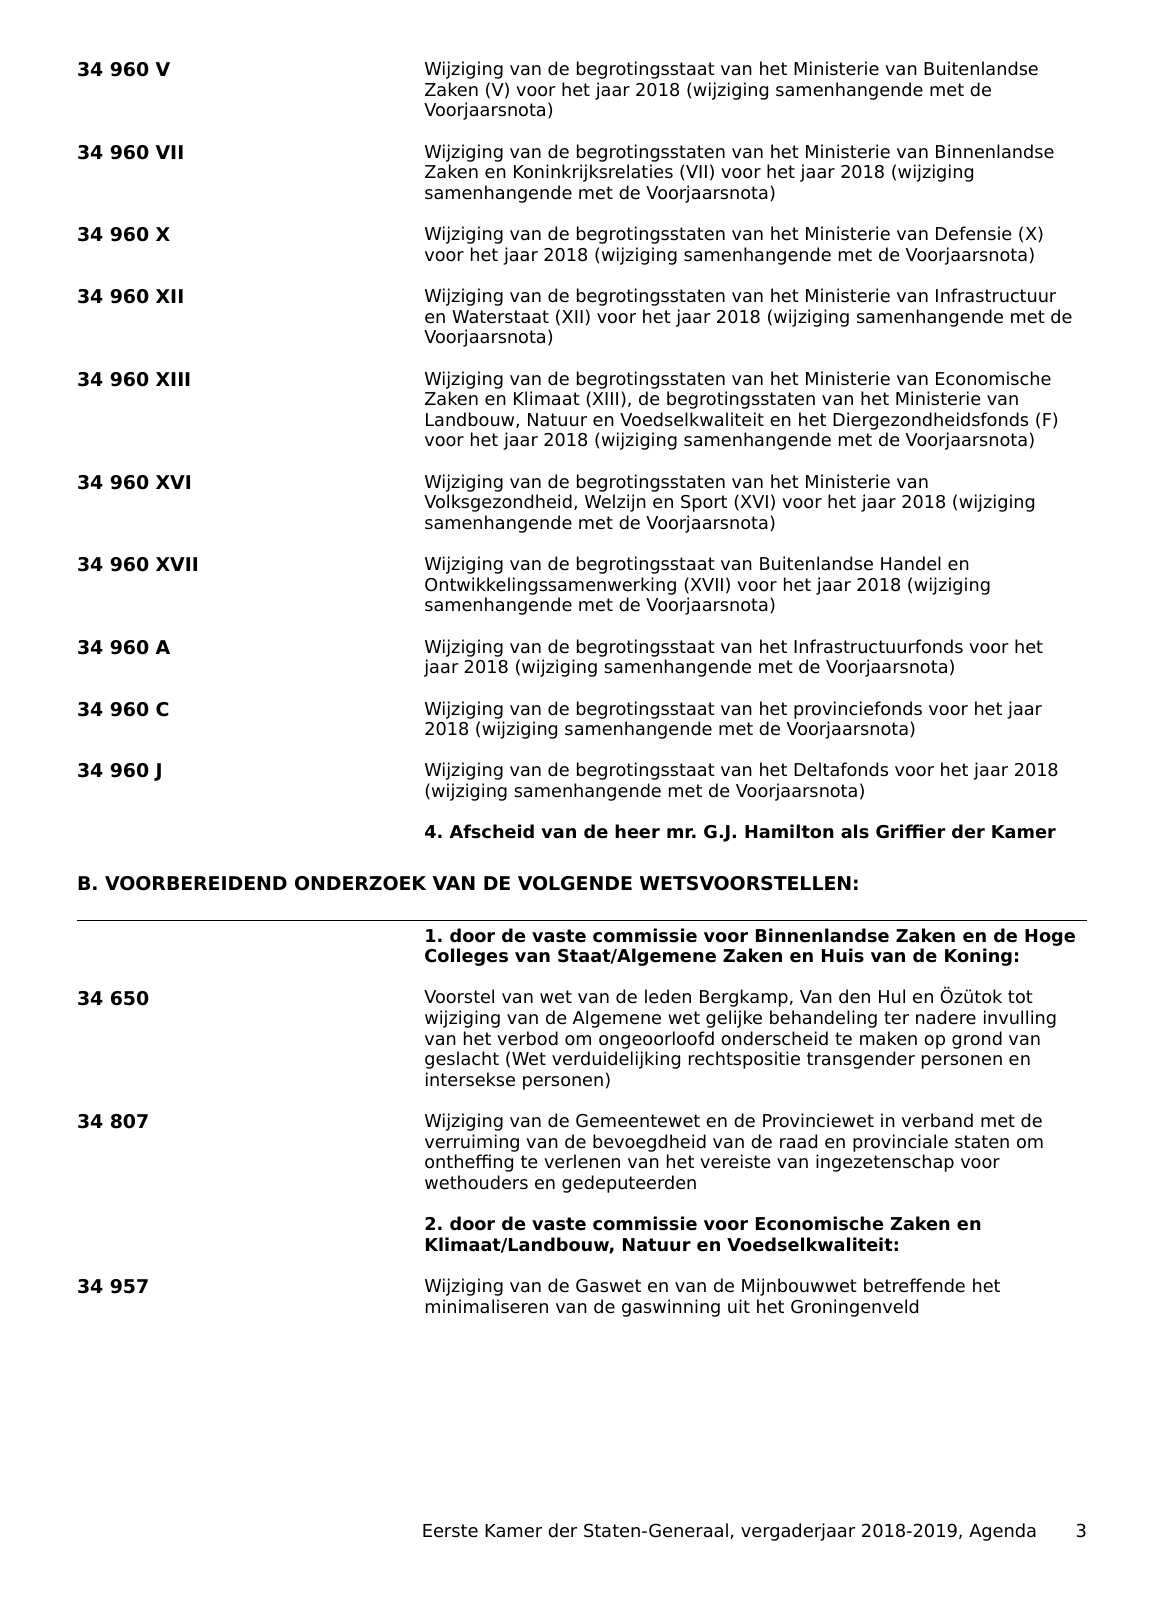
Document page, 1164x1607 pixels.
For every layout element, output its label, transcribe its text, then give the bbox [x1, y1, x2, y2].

table_cell 34 960 J [77, 760, 401, 802]
table_cell [418, 1256, 1087, 1276]
table_cell 34 960 XVII [77, 554, 401, 616]
table_cell [418, 121, 1087, 142]
table_cell [77, 534, 401, 554]
table_cell Wijziging van de begrotingsstaten van het Ministerie van Volksgezondheid, Welzijn en Sport (XVI) voor het jaar 2018 (wijziging samenhangende met de Voorjaarsnota) [418, 472, 1087, 533]
table_cell [401, 678, 418, 698]
table_cell Wijziging van de begrotingsstaten van het Ministerie van Binnenlandse Zaken en Koninkrijksrelaties (VII) voor het jaar 2018 (wijziging samenhangende met de Voorjaarsnota) [418, 142, 1087, 203]
table_cell [77, 822, 401, 843]
table_cell 34 960 XVI [77, 472, 401, 533]
table_cell [401, 286, 418, 348]
table_cell [401, 1111, 418, 1194]
table_cell [77, 1256, 401, 1276]
table_cell 34 807 [77, 1111, 401, 1194]
table_cell [401, 699, 418, 740]
table_cell Wijziging van de begrotingsstaat van het Ministerie van Buitenlandse Zaken (V) voor het jaar 2018 (wijziging samenhangende met de Voorjaarsnota) [418, 59, 1087, 121]
table_cell [77, 678, 401, 698]
table_header [401, 921, 418, 967]
table_cell Voorstel van wet van de leden Bergkamp, Van den Hul en Özütok tot wijziging van de Algemene wet gelijke behandeling ter nadere invulling van het verbod om ongeoorloofd onderscheid te maken op grond van geslacht (Wet verduidelijking rechtspositie transgender personen en intersekse personen) [418, 988, 1087, 1091]
table_cell [77, 740, 401, 760]
table_cell [401, 59, 418, 121]
table_cell [418, 534, 1087, 554]
table_cell [418, 1091, 1087, 1111]
table_cell Wijziging van de begrotingsstaten van het Ministerie van Infrastructuur en Waterstaat (XII) voor het jaar 2018 (wijziging samenhangende met de Voorjaarsnota) [418, 286, 1087, 348]
table_cell 34 960 VII [77, 142, 401, 203]
table_cell Wijziging van de begrotingsstaten van het Ministerie van Defensie (X) voor het jaar 2018 (wijziging samenhangende met de Voorjaarsnota) [418, 224, 1087, 265]
table_cell Wijziging van de Gaswet en van de Mijnbouwwet betreffende het minimaliseren van de gaswinning uit het Groningenveld [418, 1276, 1087, 1317]
table_cell 34 960 XIII [77, 369, 401, 451]
table_cell Wijziging van de begrotingsstaten van het Ministerie van Economische Zaken en Klimaat (XIII), de begrotingsstaten van het Ministerie van Landbouw, Natuur en Voedselkwaliteit en het Diergezondheidsfonds (F) voor het jaar 2018 (wijziging samenhangende met de Voorjaarsnota) [418, 369, 1087, 451]
table_cell 34 960 X [77, 224, 401, 265]
table_cell [401, 265, 418, 286]
table_cell [418, 451, 1087, 472]
table_cell [418, 204, 1087, 224]
table_cell [77, 616, 401, 637]
table_cell [77, 1091, 401, 1111]
table_cell [77, 967, 401, 987]
table_cell [401, 534, 418, 554]
table_cell [401, 121, 418, 142]
table_cell [77, 121, 401, 142]
table_cell [401, 637, 418, 678]
table_cell [401, 554, 418, 616]
table_cell [418, 616, 1087, 637]
table_cell [401, 369, 418, 451]
table_cell [77, 348, 401, 368]
table_cell [401, 1276, 418, 1317]
table_cell 34 650 [77, 988, 401, 1091]
table_cell [77, 204, 401, 224]
table_cell [401, 1194, 418, 1214]
table_cell 34 960 C [77, 699, 401, 740]
table_cell [401, 802, 418, 822]
table_cell [77, 1214, 401, 1256]
table_cell [401, 967, 418, 987]
table_cell [418, 265, 1087, 286]
table_cell 34 960 A [77, 637, 401, 678]
table_cell [77, 451, 401, 472]
table_cell [401, 204, 418, 224]
table_cell [77, 265, 401, 286]
table_cell Wijziging van de begrotingsstaat van het Infrastructuurfonds voor het jaar 2018 (wijziging samenhangende met de Voorjaarsnota) [418, 637, 1087, 678]
table_cell [418, 802, 1087, 822]
table_cell 4. Afscheid van de heer mr. G.J. Hamilton als Griffier der Kamer [418, 822, 1087, 843]
table_cell [418, 348, 1087, 368]
table_cell Wijziging van de begrotingsstaat van het provinciefonds voor het jaar 2018 (wijziging samenhangende met de Voorjaarsnota) [418, 699, 1087, 740]
table_cell [401, 348, 418, 368]
table_cell [401, 1256, 418, 1276]
table_cell Wijziging van de begrotingsstaat van Buitenlandse Handel en Ontwikkelingssamenwerking (XVII) voor het jaar 2018 (wijziging samenhangende met de Voorjaarsnota) [418, 554, 1087, 616]
table_cell [401, 472, 418, 533]
table_cell [77, 802, 401, 822]
table_cell [418, 1194, 1087, 1214]
subtitle B. VOORBEREIDEND ONDERZOEK VAN DE VOLGENDE WETSVOORSTELLEN: [77, 873, 1087, 895]
table_cell [77, 1194, 401, 1214]
table_cell 34 957 [77, 1276, 401, 1317]
table_cell [418, 740, 1087, 760]
table_cell [401, 822, 418, 843]
table_cell 34 960 V [77, 59, 401, 121]
table_cell [401, 1091, 418, 1111]
table_cell [401, 224, 418, 265]
table_cell Wijziging van de begrotingsstaat van het Deltafonds voor het jaar 2018 (wijziging samenhangende met de Voorjaarsnota) [418, 760, 1087, 802]
table_cell [418, 678, 1087, 698]
table_cell 34 960 XII [77, 286, 401, 348]
table_cell [401, 988, 418, 1091]
table_header 1. door de vaste commissie voor Binnenlandse Zaken en de Hoge Colleges van Staat/Algemene Zaken en Huis van de Koning: [418, 921, 1087, 967]
table_cell [401, 760, 418, 802]
table_cell [401, 1214, 418, 1256]
table_cell [401, 451, 418, 472]
table_cell [401, 142, 418, 203]
table_cell [401, 616, 418, 637]
table_cell Wijziging van de Gemeentewet en de Provinciewet in verband met de verruiming van de bevoegdheid van de raad en provinciale staten om ontheffing te verlenen van het vereiste van ingezetenschap voor wethouders en gedeputeerden [418, 1111, 1087, 1194]
table_cell 2. door de vaste commissie voor Economische Zaken en Klimaat/Landbouw, Natuur en Voedselkwaliteit: [418, 1214, 1087, 1256]
table_header [77, 921, 401, 967]
table_cell [418, 967, 1087, 987]
table_cell [401, 740, 418, 760]
